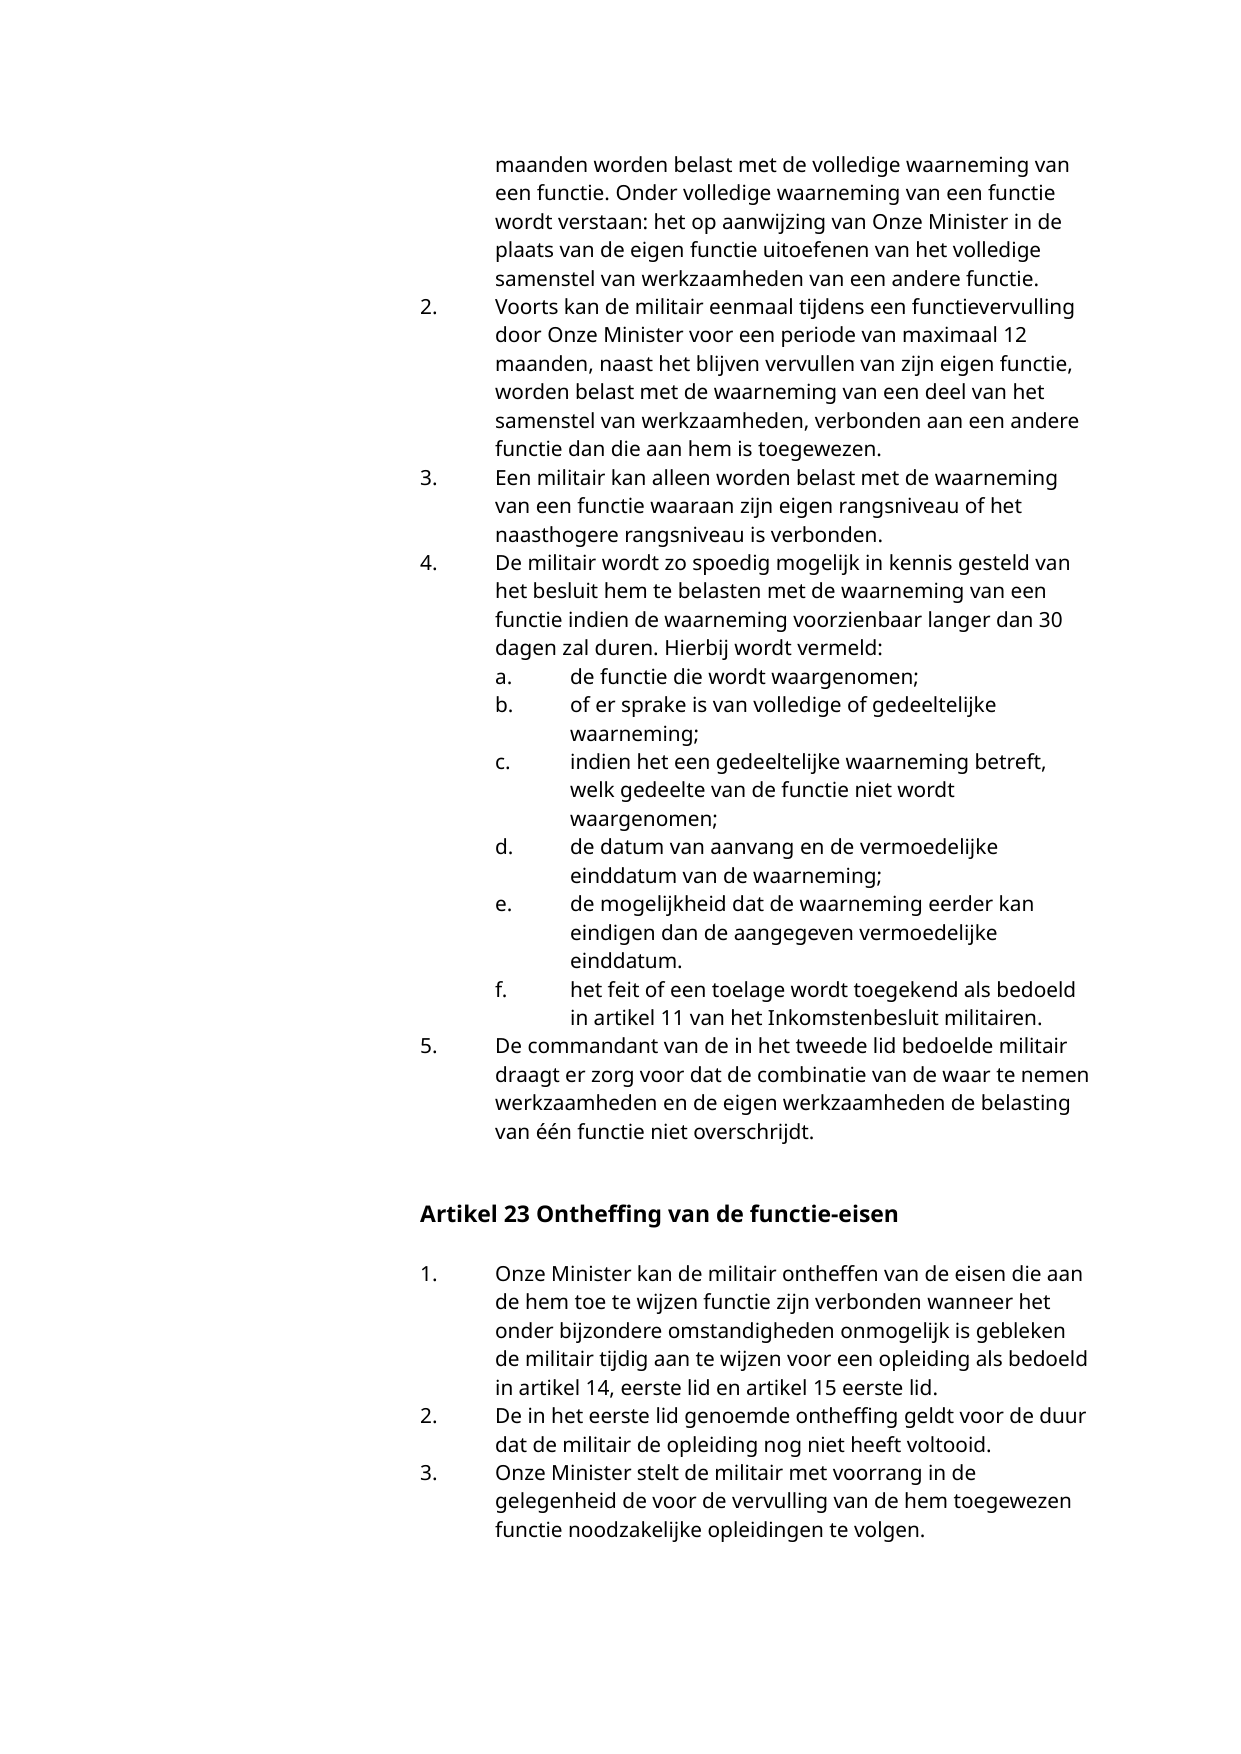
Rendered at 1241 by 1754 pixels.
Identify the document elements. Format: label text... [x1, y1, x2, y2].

list de datum van aanvang en de vermoedelijke einddatum van de waarneming; [495, 832, 1090, 889]
list Een militair kan alleen worden belast met de waarneming van een functie waaraan zijn eigen rangsniveau of het naasthogere rangsniveau is verbonden. [420, 463, 1090, 548]
list De in het eerste lid genoemde ontheffing geldt voor de duur dat de militair de opleiding nog niet heeft voltooid. [420, 1401, 1090, 1458]
list De militair wordt zo spoedig mogelijk in kennis gesteld van het besluit hem te belasten met de waarneming van een functie indien de waarneming voorzienbaar langer dan 30 dagen zal duren. Hierbij wordt vermeld: [420, 548, 1090, 662]
list Onze Minister stelt de militair met voorrang in de gelegenheid de voor de vervulling van de hem toegewezen functie noodzakelijke opleidingen te volgen. [420, 1458, 1090, 1543]
list indien het een gedeeltelijke waarneming betreft, welk gedeelte van de functie niet wordt waargenomen; [495, 747, 1090, 832]
list Voorts kan de militair eenmaal tijdens een functievervulling door Onze Minister voor een periode van maximaal 12 maanden, naast het blijven vervullen van zijn eigen functie, worden belast met de waarneming van een deel van het samenstel van werkzaamheden, verbonden aan een andere functie dan die aan hem is toegewezen. [420, 292, 1090, 463]
list de mogelijkheid dat de waarneming eerder kan eindigen dan de aangegeven vermoedelijke einddatum. [495, 889, 1090, 975]
list het feit of een toelage wordt toegekend als bedoeld in artikel 11 van het Inkomstenbesluit militairen. [495, 975, 1090, 1032]
list maanden worden belast met de volledige waarneming van een functie. Onder volledige waarneming van een functie wordt verstaan: het op aanwijzing van Onze Minister in de plaats van de eigen functie uitoefenen van het volledige samenstel van werkzaamheden van een andere functie. [420, 150, 1090, 292]
list de functie die wordt waargenomen; [495, 662, 1090, 690]
list Onze Minister kan de militair ontheffen van de eisen die aan de hem toe te wijzen functie zijn verbonden wanneer het onder bijzondere omstandigheden onmogelijk is gebleken de militair tijdig aan te wijzen voor een opleiding als bedoeld in artikel 14, eerste lid en artikel 15 eerste lid. [420, 1259, 1090, 1401]
list of er sprake is van volledige of gedeeltelijke waarneming; [495, 690, 1090, 747]
subtitle Artikel 23 Ontheffing van de functie-eisen [420, 1198, 1090, 1229]
list De commandant van de in het tweede lid bedoelde militair draagt er zorg voor dat de combinatie van de waar te nemen werkzaamheden en de eigen werkzaamheden de belasting van één functie niet overschrijdt. [420, 1032, 1090, 1145]
